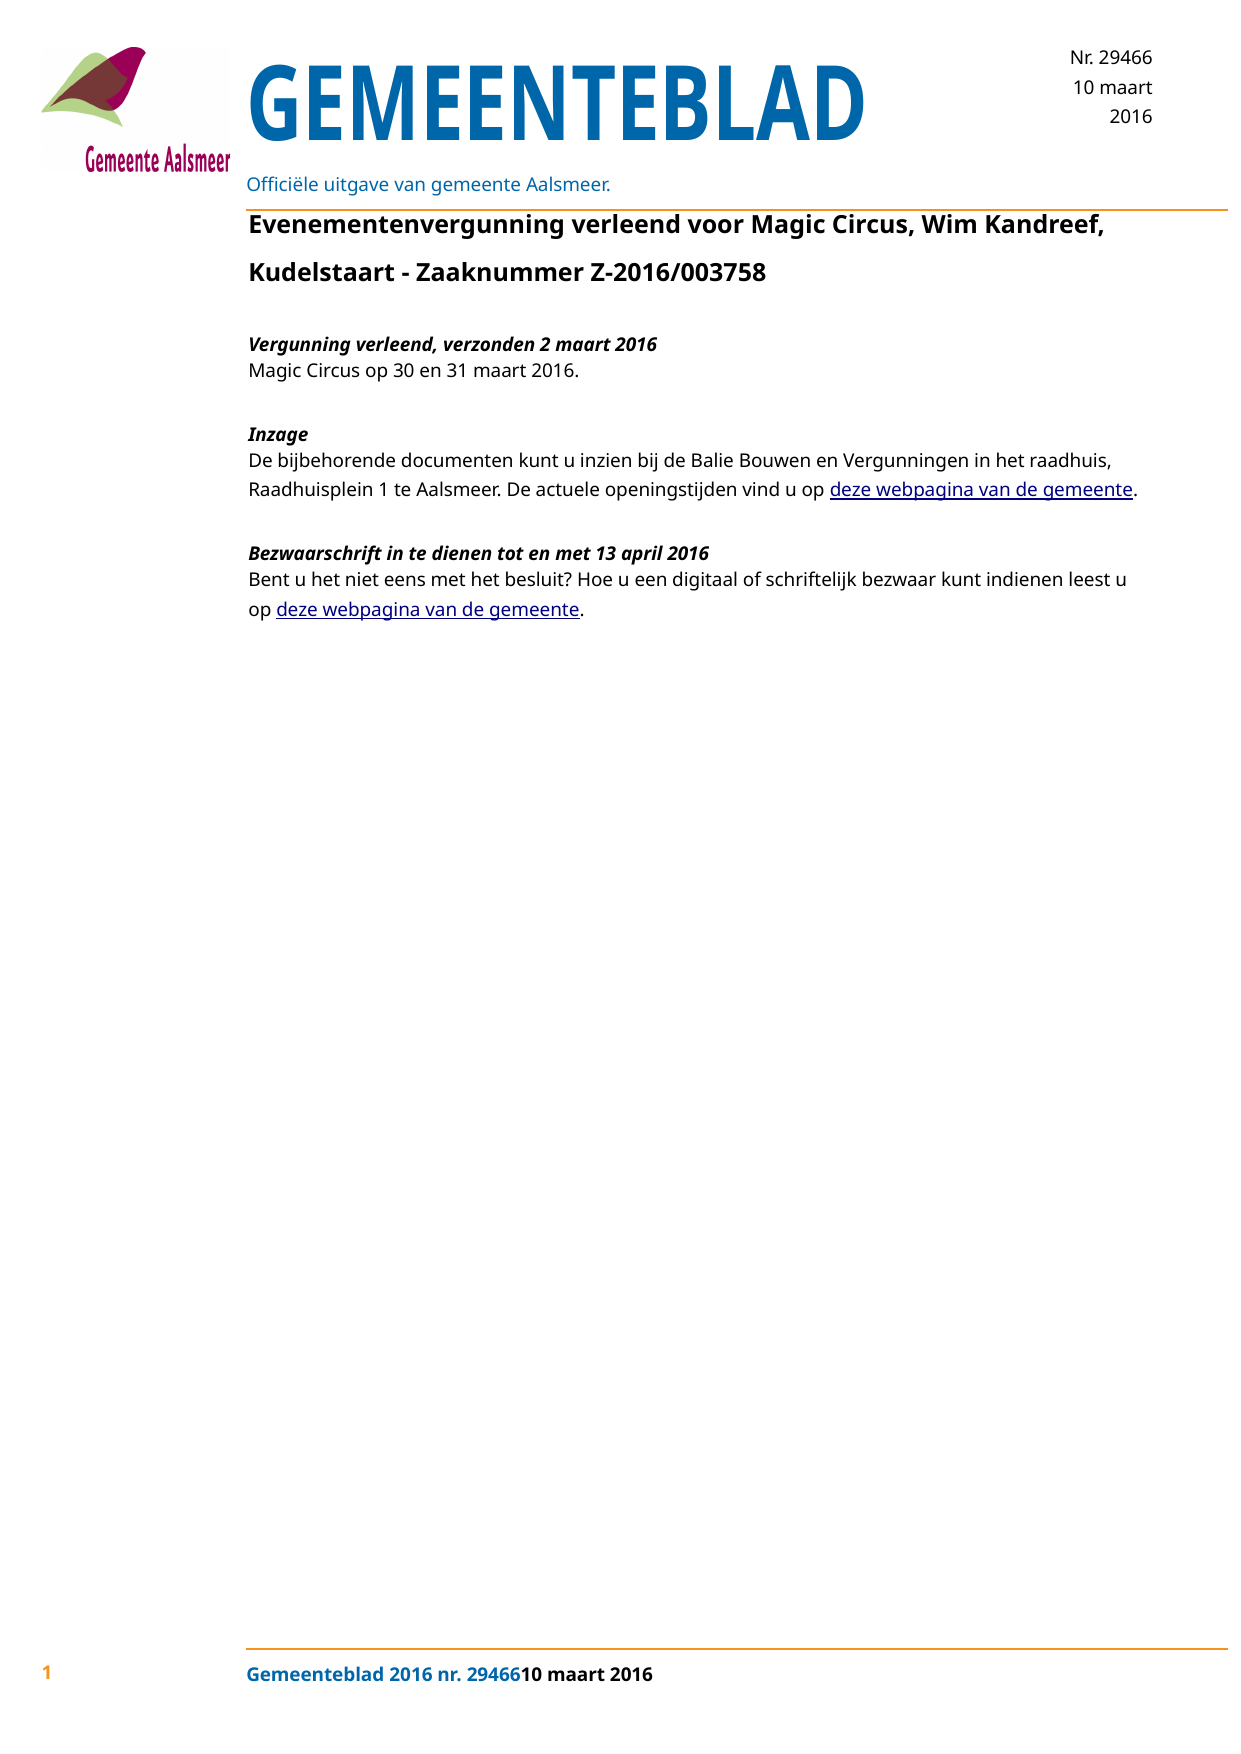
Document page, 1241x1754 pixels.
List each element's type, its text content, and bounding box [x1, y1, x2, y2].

text Bent u het niet eens met het besluit? Hoe u een digitaal of schriftelijk bezwaar kunt indienen leest u op deze webpagina van de gemeente. [248, 566, 1152, 621]
text Inzage [248, 421, 1152, 447]
text Evenementenvergunning verleend voor Magic Circus, Wim Kandreef, Kudelstaart - Zaaknummer Z-2016/003758 [248, 211, 1152, 288]
text De bijbehorende documenten kunt u inzien bij de Balie Bouwen en Vergunningen in het raadhuis, Raadhuisplein 1 te Aalsmeer. De actuele openingstijden vind u op deze webpagina van de gemeente. [248, 447, 1152, 502]
text Magic Circus op 30 en 31 maart 2016. [248, 357, 1152, 383]
text Bezwaarschrift in te dienen tot en met 13 april 2016 [248, 540, 1152, 566]
text Vergunning verleend, verzonden 2 maart 2016 [248, 331, 1152, 357]
picture [41, 47, 231, 172]
